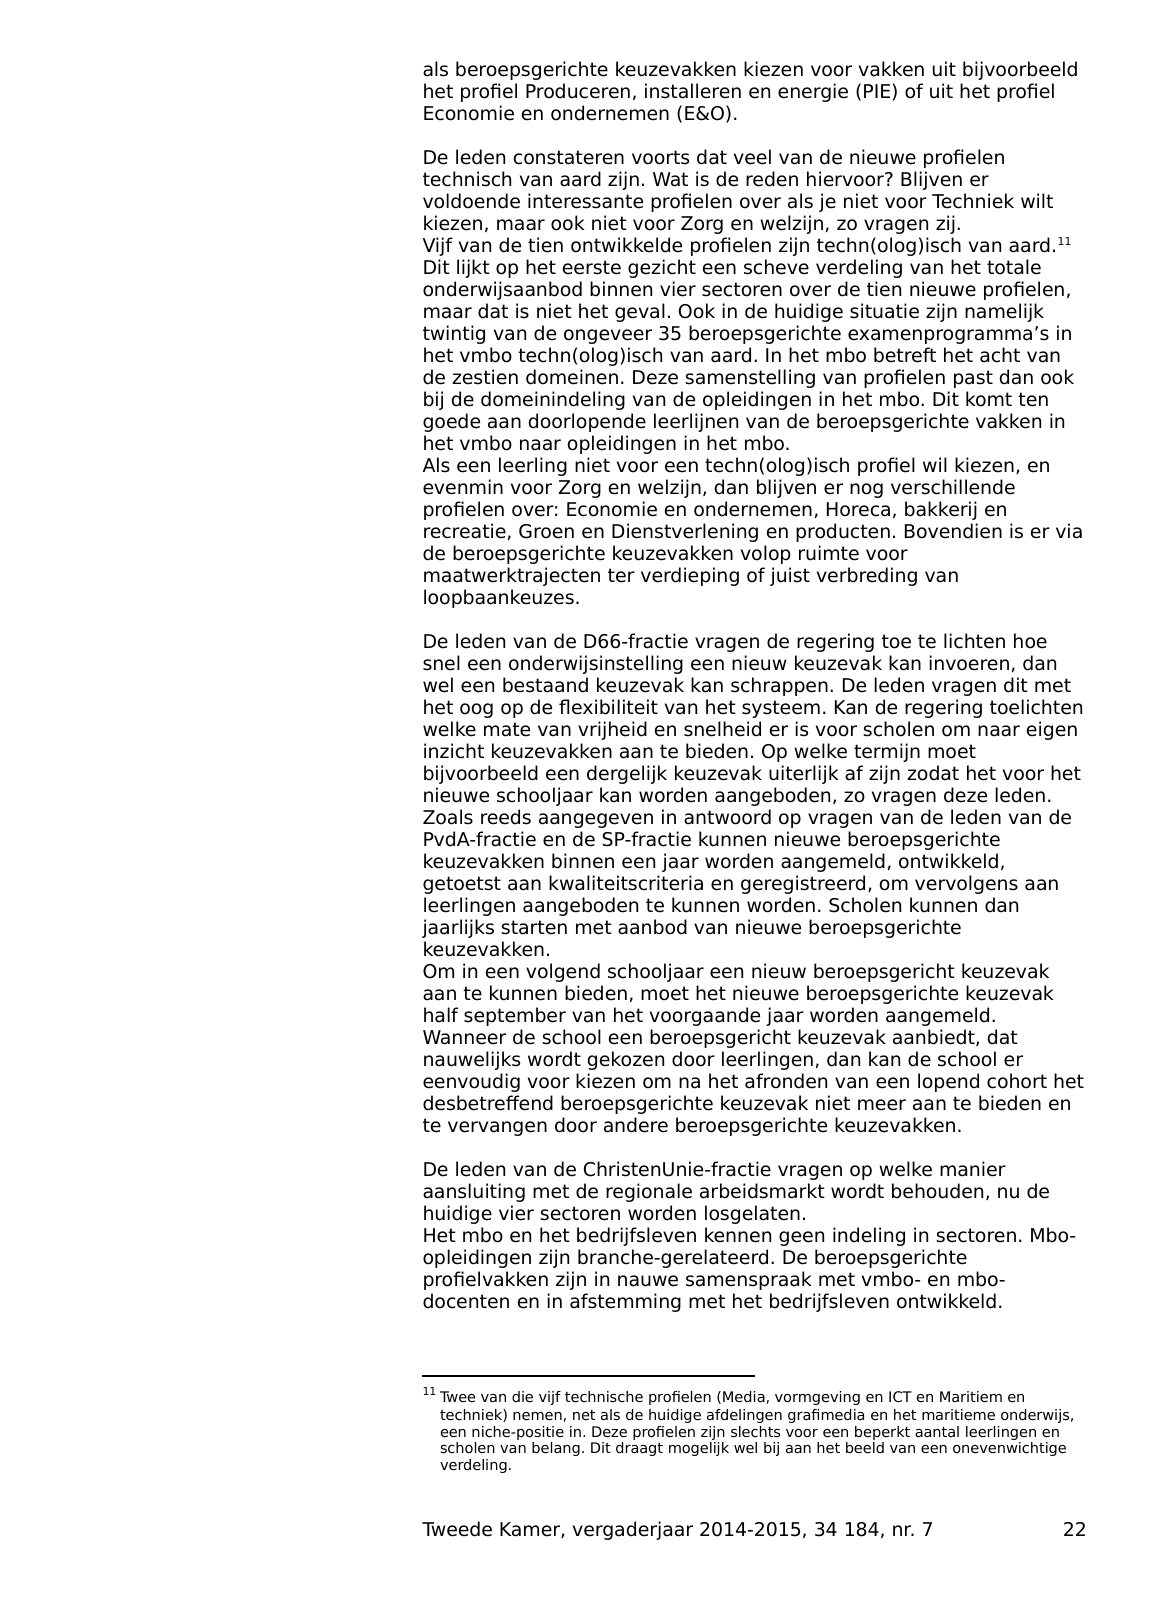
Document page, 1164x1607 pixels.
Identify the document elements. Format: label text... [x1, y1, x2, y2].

text Vijf van de tien ontwikkelde profielen zijn techn(olog)isch van aard. Dit lijkt op het eerste gezicht een scheve verdeling van het totale onderwijsaanbod binnen vier sectoren over de tien nieuwe profielen, maar dat is niet het geval. Ook in de huidige situatie zijn namelijk twintig van de ongeveer 35 beroepsgerichte examenprogramma’s in het vmbo techn(olog)isch van aard. In het mbo betreft het acht van de zestien domeinen. Deze samenstelling van profielen past dan ook bij de domeinindeling van de opleidingen in het mbo. Dit komt ten goede aan doorlopende leerlijnen van de beroepsgerichte vakken in het vmbo naar opleidingen in het mbo. [422, 235, 1087, 455]
text De leden constateren voorts dat veel van de nieuwe profielen technisch van aard zijn. Wat is de reden hiervoor? Blijven er voldoende interessante profielen over als je niet voor Techniek wilt kiezen, maar ook niet voor Zorg en welzijn, zo vragen zij. [422, 147, 1087, 235]
text Om in een volgend schooljaar een nieuw beroepsgericht keuzevak aan te kunnen bieden, moet het nieuwe beroepsgerichte keuzevak half september van het voorgaande jaar worden aangemeld. [422, 961, 1087, 1027]
text De leden van de ChristenUnie-fractie vragen op welke manier aansluiting met de regionale arbeidsmarkt wordt behouden, nu de huidige vier sectoren worden losgelaten. [422, 1159, 1087, 1224]
text Als een leerling niet voor een techn(olog)isch profiel wil kiezen, en evenmin voor Zorg en welzijn, dan blijven er nog verschillende profielen over: Economie en ondernemen, Horeca, bakkerij en recreatie, Groen en Dienstverlening en producten. Bovendien is er via de beroepsgerichte keuzevakken volop ruimte voor maatwerktrajecten ter verdieping of juist verbreding van loopbaankeuzes. [422, 455, 1087, 609]
text als beroepsgerichte keuzevakken kiezen voor vakken uit bijvoorbeeld het profiel Produceren, installeren en energie (PIE) of uit het profiel Economie en ondernemen (E&O). [422, 59, 1087, 125]
text Wanneer de school een beroepsgericht keuzevak aanbiedt, dat nauwelijks wordt gekozen door leerlingen, dan kan de school er eenvoudig voor kiezen om na het afronden van een lopend cohort het desbetreffend beroepsgerichte keuzevak niet meer aan te bieden en te vervangen door andere beroepsgerichte keuzevakken. [422, 1027, 1087, 1136]
text Het mbo en het bedrijfsleven kennen geen indeling in sectoren. Mbo-opleidingen zijn branche-gerelateerd. De beroepsgerichte profielvakken zijn in nauwe samenspraak met vmbo- en mbo-docenten en in afstemming met het bedrijfsleven ontwikkeld. [422, 1224, 1087, 1312]
text Zoals reeds aangegeven in antwoord op vragen van de leden van de PvdA-fractie en de SP-fractie kunnen nieuwe beroepsgerichte keuzevakken binnen een jaar worden aangemeld, ontwikkeld, getoetst aan kwaliteitscriteria en geregistreerd, om vervolgens aan leerlingen aangeboden te kunnen worden. Scholen kunnen dan jaarlijks starten met aanbod van nieuwe beroepsgerichte keuzevakken. [422, 807, 1087, 961]
text De leden van de D66-fractie vragen de regering toe te lichten hoe snel een onderwijsinstelling een nieuw keuzevak kan invoeren, dan wel een bestaand keuzevak kan schrappen. De leden vragen dit met het oog op de flexibiliteit van het systeem. Kan de regering toelichten welke mate van vrijheid en snelheid er is voor scholen om naar eigen inzicht keuzevakken aan te bieden. Op welke termijn moet bijvoorbeeld een dergelijk keuzevak uiterlijk af zijn zodat het voor het nieuwe schooljaar kan worden aangeboden, zo vragen deze leden. [422, 631, 1087, 807]
text Twee van die vijf technische profielen (Media, vormgeving en ICT en Maritiem en techniek) nemen, net als de huidige afdelingen grafimedia en het maritieme onderwijs, een niche-positie in. Deze profielen zijn slechts voor een beperkt aantal leerlingen en scholen van belang. Dit draagt mogelijk wel bij aan het beeld van een onevenwichtige verdeling. [422, 1385, 1087, 1474]
